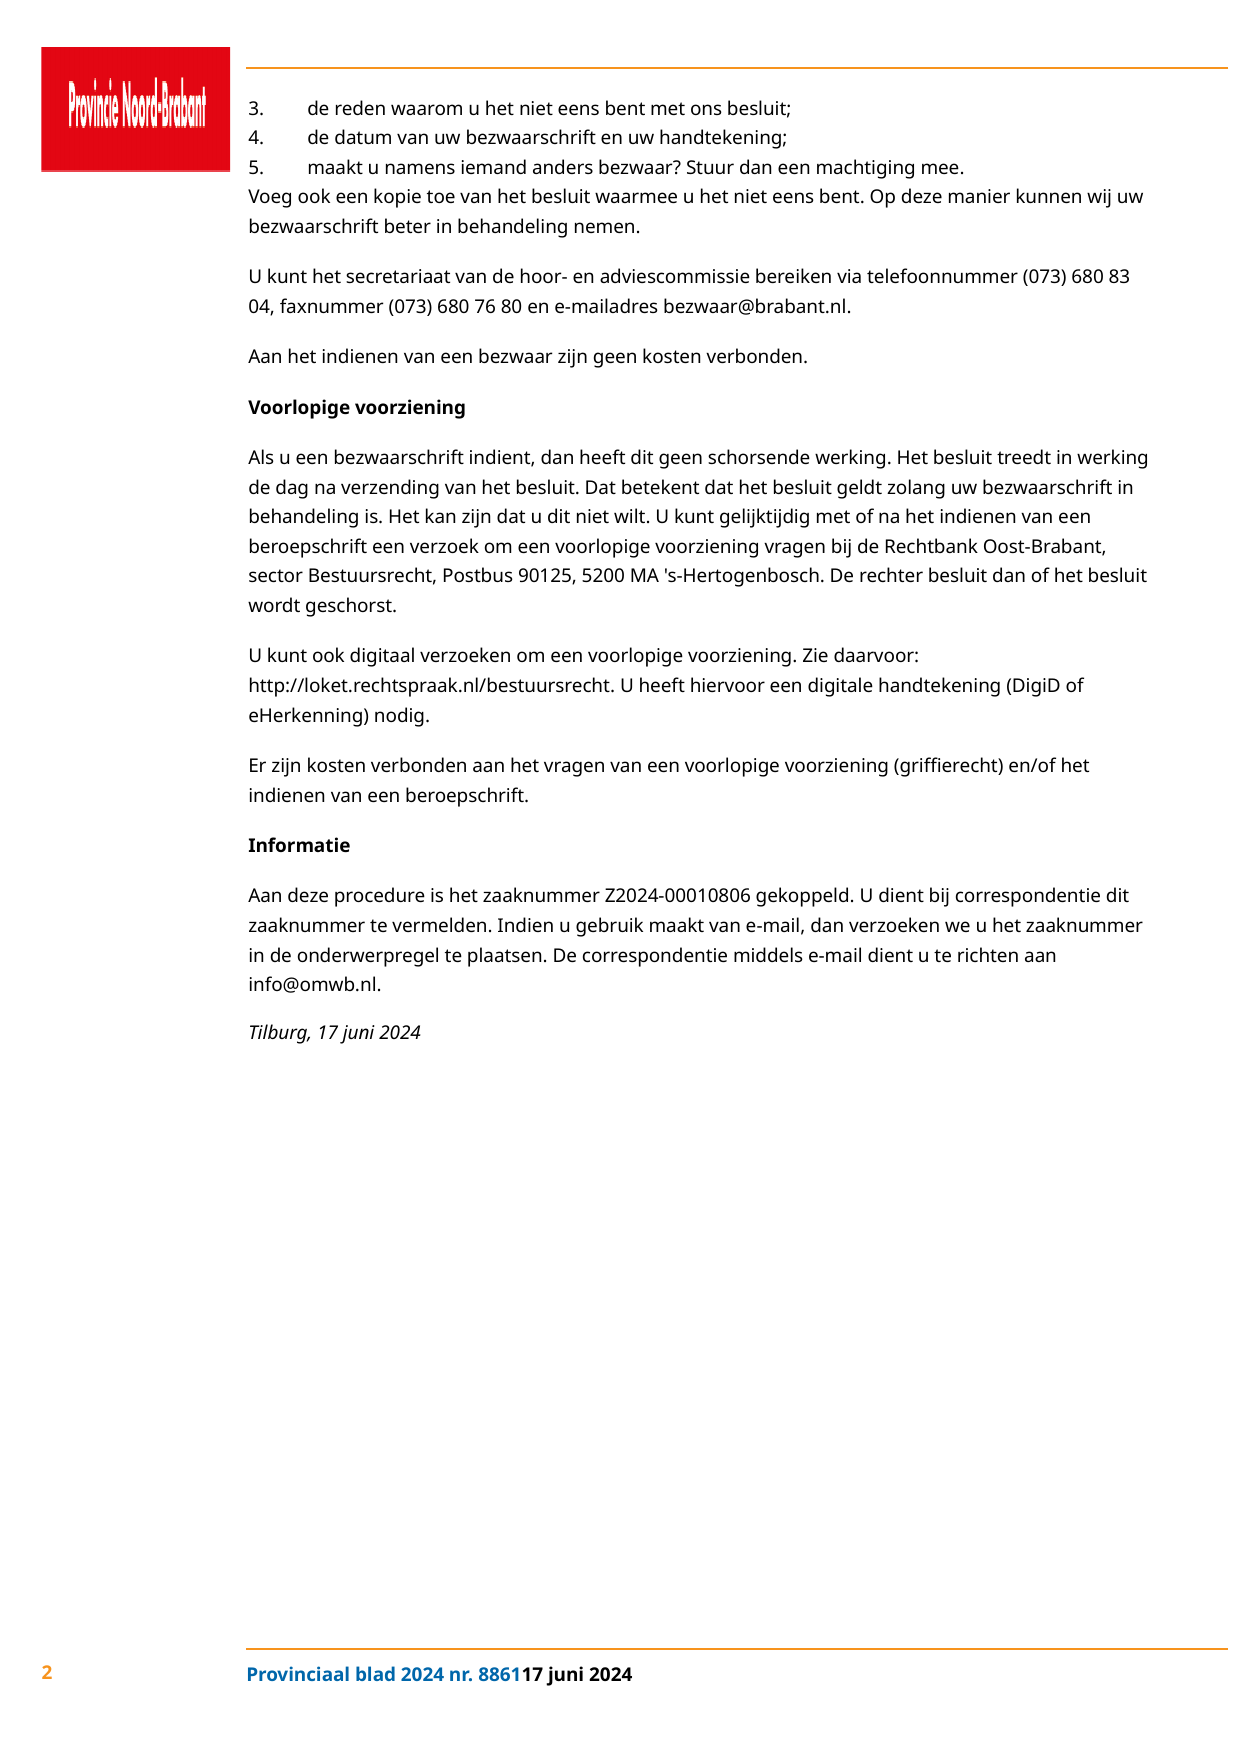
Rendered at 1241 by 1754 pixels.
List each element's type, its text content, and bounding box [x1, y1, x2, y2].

text Voeg ook een kopie toe van het besluit waarmee u het niet eens bent. Op deze manier kunnen wij uw bezwaarschrift beter in behandeling nemen. [248, 183, 1152, 239]
text Voorlopige voorziening [248, 394, 1152, 420]
text Informatie [248, 832, 1152, 858]
list de datum van uw bezwaarschrift en uw handtekening; [248, 124, 1152, 150]
text Er zijn kosten verbonden aan het vragen van een voorlopige voorziening (griffierecht) en/of het indienen van een beroepschrift. [248, 752, 1152, 808]
text U kunt het secretariaat van de hoor- en adviescommissie bereiken via telefoonnummer (073) 680 83 04, faxnummer (073) 680 76 80 en e-mailadres bezwaar@brabant.nl. [248, 263, 1152, 319]
list maakt u namens iemand anders bezwaar? Stuur dan een machtiging mee. [248, 154, 1152, 180]
picture [41, 47, 231, 172]
text Tilburg, 17 juni 2024 [248, 1019, 1152, 1045]
text U kunt ook digitaal verzoeken om een voorlopige voorziening. Zie daarvoor: http://loket.rechtspraak.nl/bestuursrecht. U heeft hiervoor een digitale handtekening (DigiD of eHerkenning) nodig. [248, 643, 1152, 728]
text Als u een bezwaarschrift indient, dan heeft dit geen schorsende werking. Het besluit treedt in werking de dag na verzending van het besluit. Dat betekent dat het besluit geldt zolang uw bezwaarschrift in behandeling is. Het kan zijn dat u dit niet wilt. U kunt gelijktijdig met of na het indienen van een beroepschrift een verzoek om een voorlopige voorziening vragen bij de Rechtbank Oost-Brabant, sector Bestuursrecht, Postbus 90125, 5200 MA 's‑Hertogenbosch. De rechter besluit dan of het besluit wordt geschorst. [248, 444, 1152, 618]
text Aan deze procedure is het zaaknummer Z2024-00010806 gekoppeld. U dient bij correspondentie dit zaaknummer te vermelden. Indien u gebruik maakt van e-mail, dan verzoeken we u het zaaknummer in de onderwerpregel te plaatsen. De correspondentie middels e-mail dient u te richten aan info@omwb.nl. [248, 883, 1152, 997]
list de reden waarom u het niet eens bent met ons besluit; [248, 95, 1152, 121]
text Aan het indienen van een bezwaar zijn geen kosten verbonden. [248, 343, 1152, 369]
